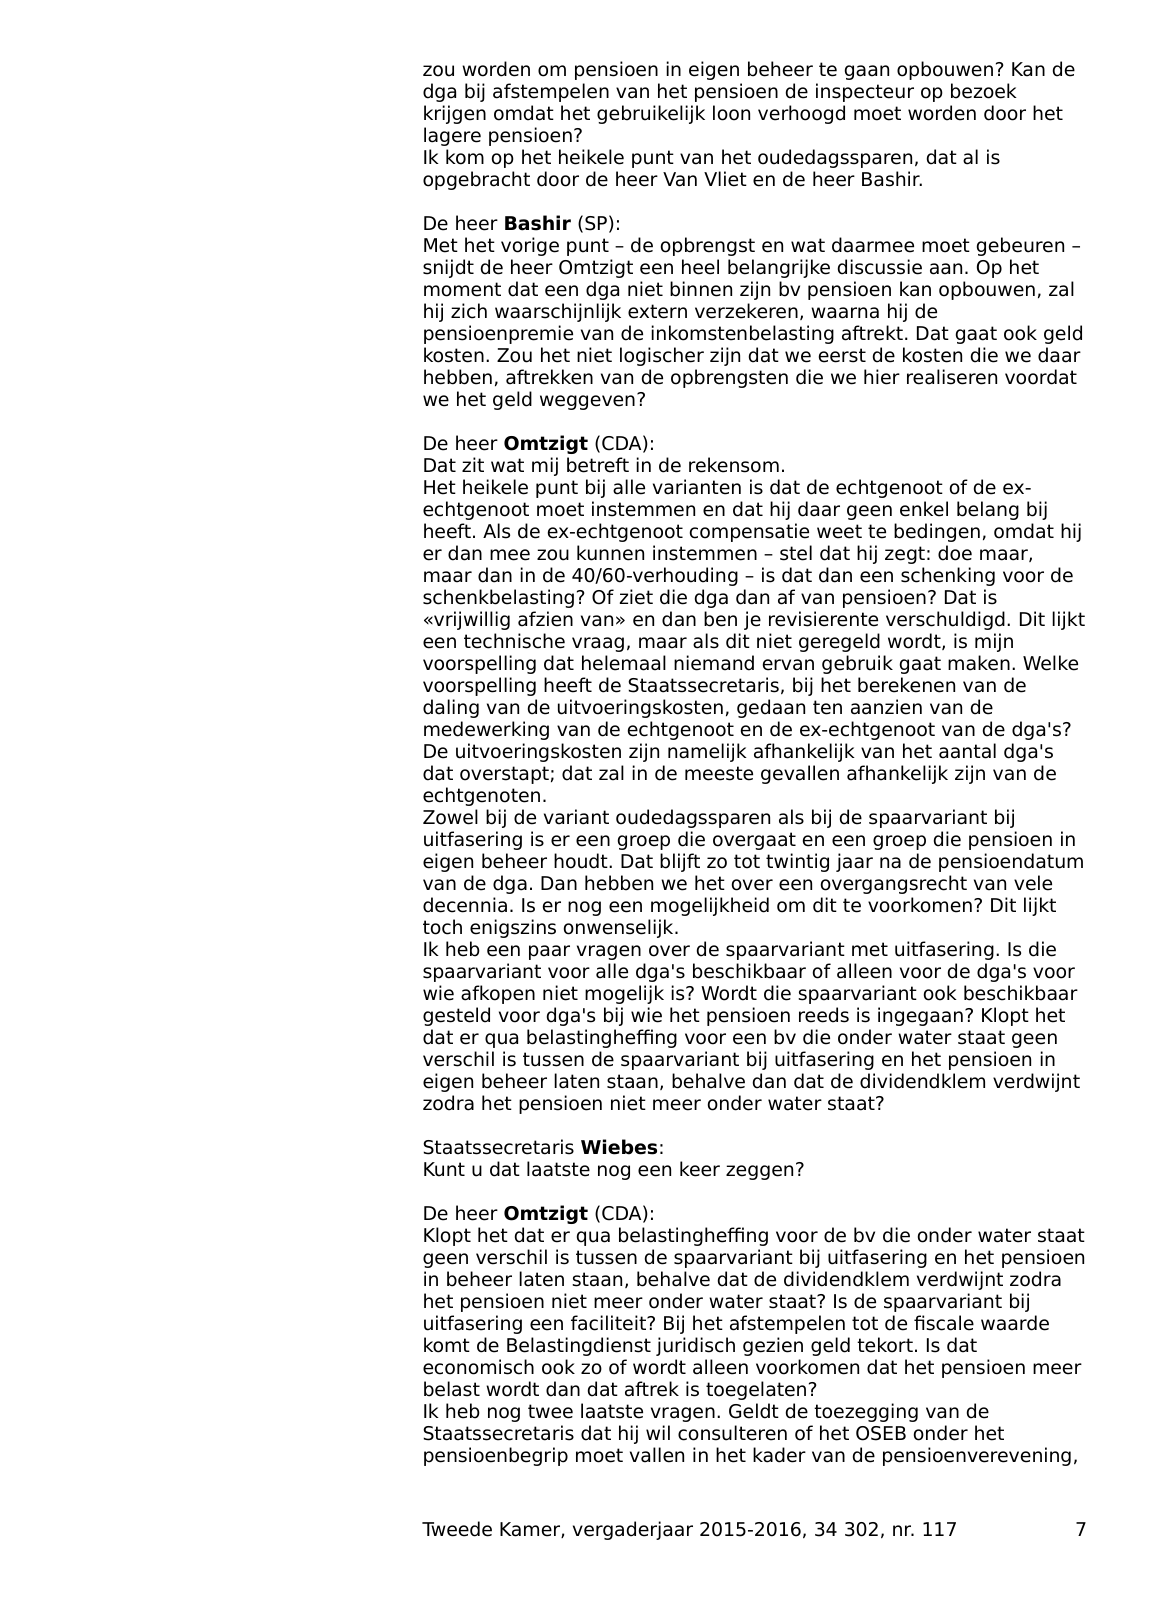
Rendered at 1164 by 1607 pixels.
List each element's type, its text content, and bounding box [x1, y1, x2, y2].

text Staatssecretaris Wiebes: [422, 1137, 1087, 1159]
text Ik kom op het heikele punt van het oudedagssparen, dat al is opgebracht door de heer Van Vliet en de heer Bashir. [422, 147, 1087, 191]
text Dat zit wat mij betreft in de rekensom. [422, 455, 1087, 477]
text Ik heb een paar vragen over de spaarvariant met uitfasering. Is die spaarvariant voor alle dga's beschikbaar of alleen voor de dga's voor wie afkopen niet mogelijk is? Wordt die spaarvariant ook beschikbaar gesteld voor dga's bij wie het pensioen reeds is ingegaan? Klopt het dat er qua belastingheffing voor een bv die onder water staat geen verschil is tussen de spaarvariant bij uitfasering en het pensioen in eigen beheer laten staan, behalve dan dat de dividendklem verdwijnt zodra het pensioen niet meer onder water staat? [422, 939, 1087, 1114]
text Klopt het dat er qua belastingheffing voor de bv die onder water staat geen verschil is tussen de spaarvariant bij uitfasering en het pensioen in beheer laten staan, behalve dat de dividendklem verdwijnt zodra het pensioen niet meer onder water staat? Is de spaarvariant bij uitfasering een faciliteit? Bij het afstempelen tot de fiscale waarde komt de Belastingdienst juridisch gezien geld tekort. Is dat economisch ook zo of wordt alleen voorkomen dat het pensioen meer belast wordt dan dat aftrek is toegelaten? [422, 1225, 1087, 1401]
text Zowel bij de variant oudedagssparen als bij de spaarvariant bij uitfasering is er een groep die overgaat en een groep die pensioen in eigen beheer houdt. Dat blijft zo tot twintig jaar na de pensioendatum van de dga. Dan hebben we het over een overgangsrecht van vele decennia. Is er nog een mogelijkheid om dit te voorkomen? Dit lijkt toch enigszins onwenselijk. [422, 807, 1087, 939]
text Ik heb nog twee laatste vragen. Geldt de toezegging van de Staatssecretaris dat hij wil consulteren of het OSEB onder het pensioenbegrip moet vallen in het kader van de pensioenverevening, [422, 1401, 1087, 1467]
text Met het vorige punt – de opbrengst en wat daarmee moet gebeuren – snijdt de heer Omtzigt een heel belangrijke discussie aan. Op het moment dat een dga niet binnen zijn bv pensioen kan opbouwen, zal hij zich waarschijnlijk extern verzekeren, waarna hij de pensioenpremie van de inkomstenbelasting aftrekt. Dat gaat ook geld kosten. Zou het niet logischer zijn dat we eerst de kosten die we daar hebben, aftrekken van de opbrengsten die we hier realiseren voordat we het geld weggeven? [422, 235, 1087, 411]
text De heer Omtzigt (CDA): [422, 1203, 1087, 1225]
text Kunt u dat laatste nog een keer zeggen? [422, 1159, 1087, 1181]
text De heer Bashir (SP): [422, 213, 1087, 235]
text Het heikele punt bij alle varianten is dat de echtgenoot of de ex-echtgenoot moet instemmen en dat hij daar geen enkel belang bij heeft. Als de ex-echtgenoot compensatie weet te bedingen, omdat hij er dan mee zou kunnen instemmen – stel dat hij zegt: doe maar, maar dan in de 40/60-verhouding – is dat dan een schenking voor de schenkbelasting? Of ziet die dga dan af van pensioen? Dat is «vrijwillig afzien van» en dan ben je revisierente verschuldigd. Dit lijkt een technische vraag, maar als dit niet geregeld wordt, is mijn voorspelling dat helemaal niemand ervan gebruik gaat maken. Welke voorspelling heeft de Staatssecretaris, bij het berekenen van de daling van de uitvoeringskosten, gedaan ten aanzien van de medewerking van de echtgenoot en de ex-echtgenoot van de dga's? De uitvoeringskosten zijn namelijk afhankelijk van het aantal dga's dat overstapt; dat zal in de meeste gevallen afhankelijk zijn van de echtgenoten. [422, 477, 1087, 807]
text zou worden om pensioen in eigen beheer te gaan opbouwen? Kan de dga bij afstempelen van het pensioen de inspecteur op bezoek krijgen omdat het gebruikelijk loon verhoogd moet worden door het lagere pensioen? [422, 59, 1087, 147]
text De heer Omtzigt (CDA): [422, 433, 1087, 455]
